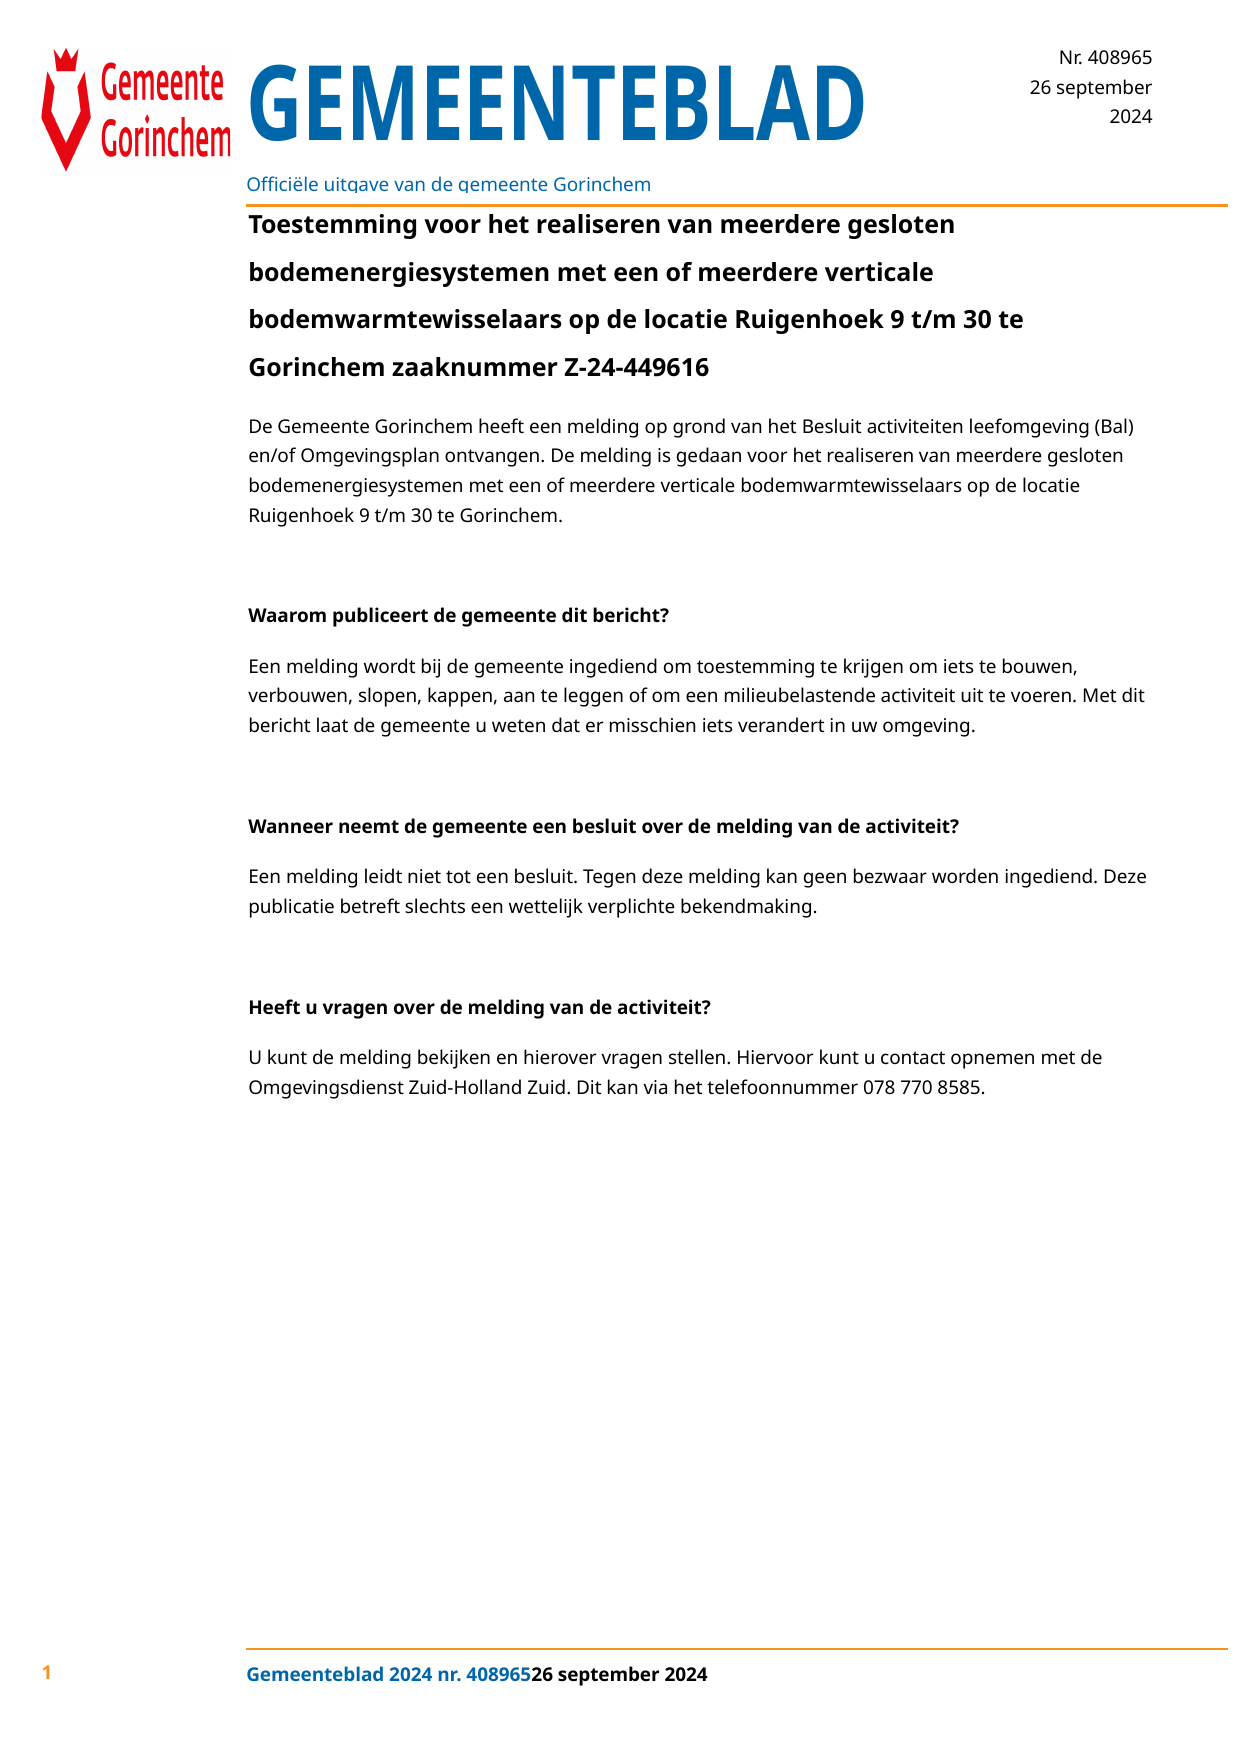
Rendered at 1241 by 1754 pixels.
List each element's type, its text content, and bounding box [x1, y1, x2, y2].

text Toestemming voor het realiseren van meerdere gesloten bodemenergiesystemen met een of meerdere verticale bodemwarmtewisselaars op de locatie Ruigenhoek 9 t/m 30 te Gorinchem zaaknummer Z-24-449616 [248, 207, 1152, 384]
picture [41, 47, 231, 172]
text Heeft u vragen over de melding van de activiteit? [248, 994, 1152, 1020]
text De Gemeente Gorinchem heeft een melding op grond van het Besluit activiteiten leefomgeving (Bal) en/of Omgevingsplan ontvangen. De melding is gedaan voor het realiseren van meerdere gesloten bodemenergiesystemen met een of meerdere verticale bodemwarmtewisselaars op de locatie Ruigenhoek 9 t/m 30 te Gorinchem. [248, 413, 1152, 528]
text Een melding wordt bij de gemeente ingediend om toestemming te krijgen om iets te bouwen, verbouwen, slopen, kappen, aan te leggen of om een milieubelastende activiteit uit te voeren. Met dit bericht laat de gemeente u weten dat er misschien iets verandert in uw omgeving. [248, 653, 1152, 738]
text Een melding leidt niet tot een besluit. Tegen deze melding kan geen bezwaar worden ingediend. Deze publicatie betreft slechts een wettelijk verplichte bekendmaking. [248, 863, 1152, 919]
text U kunt de melding bekijken en hierover vragen stellen. Hiervoor kunt u contact opnemen met de Omgevingsdienst Zuid-Holland Zuid. Dit kan via het telefoonnummer 078 770 8585. [248, 1044, 1152, 1100]
text Waarom publiceert de gemeente dit bericht? [248, 603, 1152, 628]
text Wanneer neemt de gemeente een besluit over de melding van de activiteit? [248, 813, 1152, 839]
